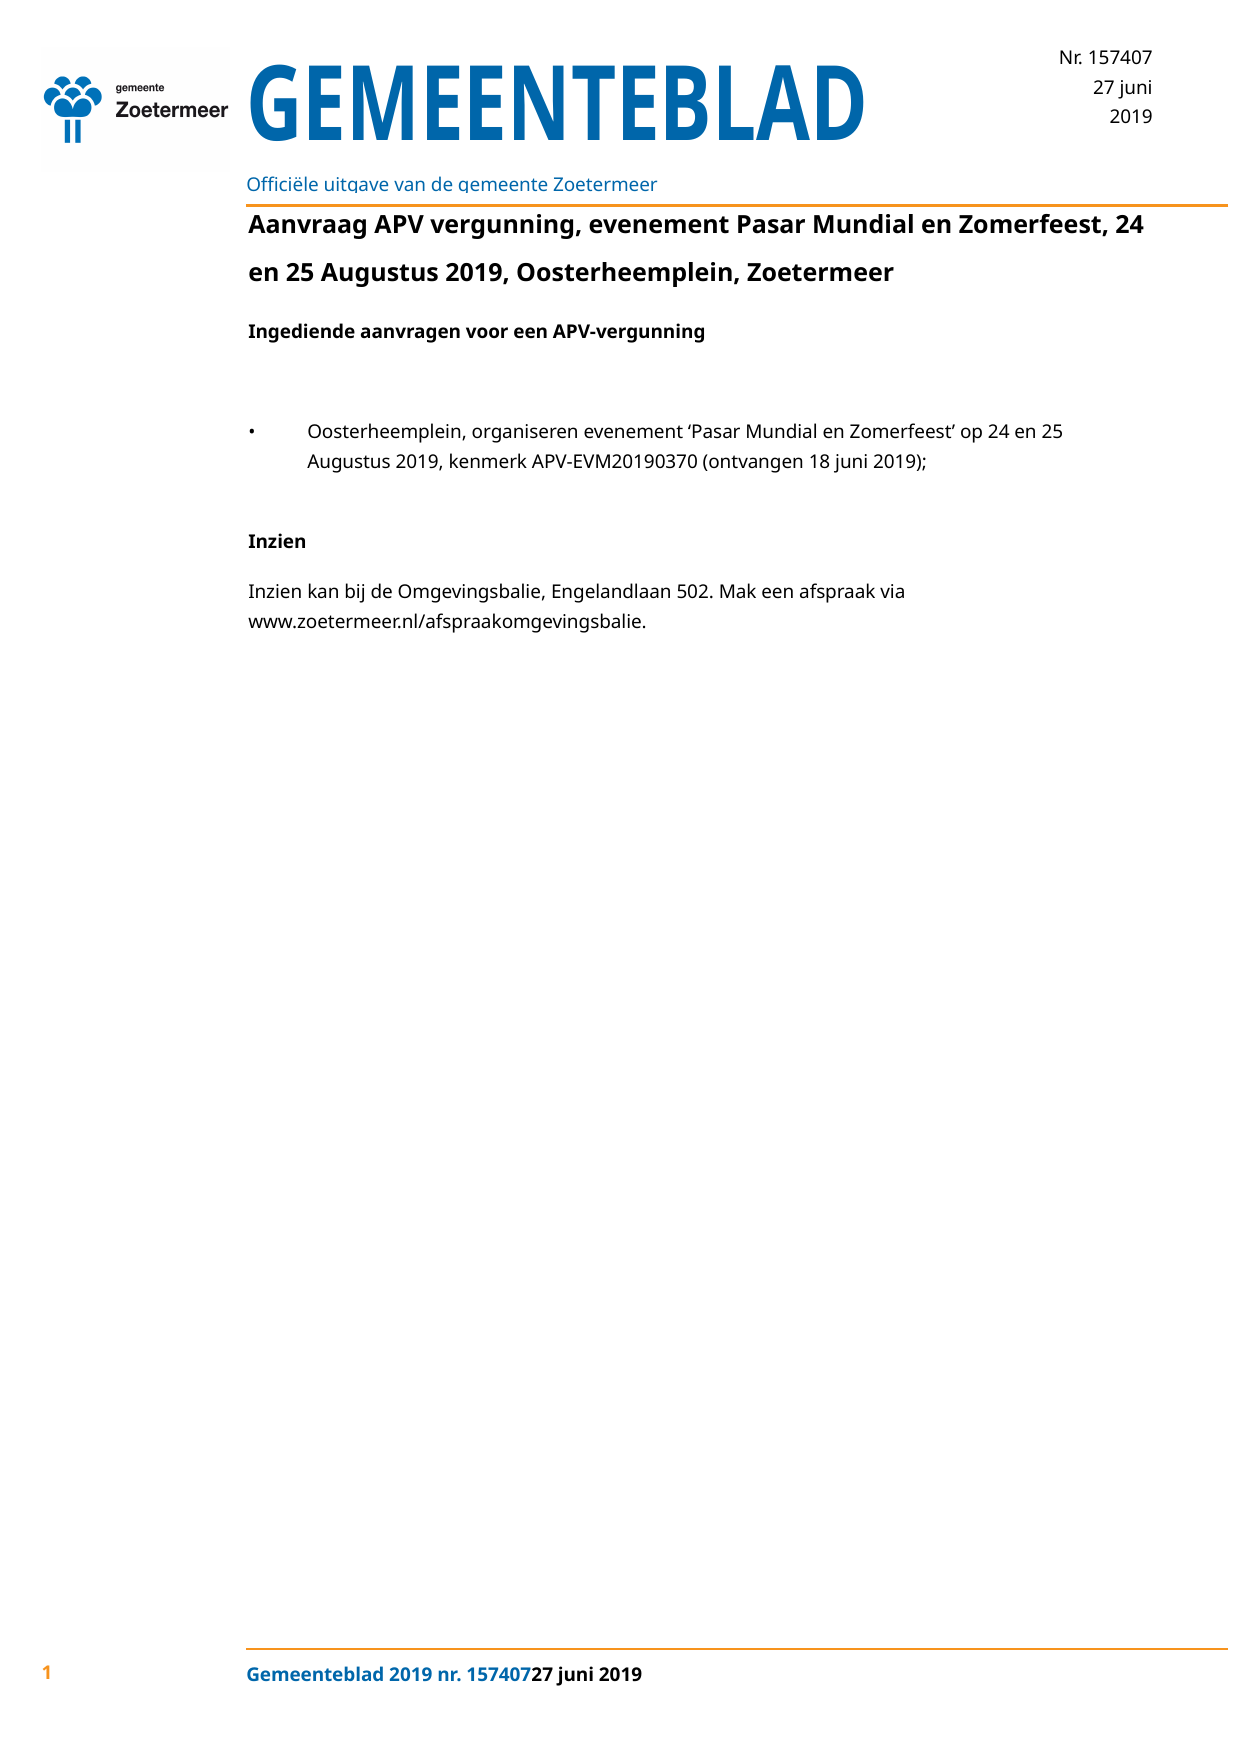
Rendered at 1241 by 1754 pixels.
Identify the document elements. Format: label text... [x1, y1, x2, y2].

list Oosterheemplein, organiseren evenement ‘Pasar Mundial en Zomerfeest’ op 24 en 25 Augustus 2019, kenmerk APV-EVM20190370 (ontvangen 18 juni 2019); [248, 419, 1152, 474]
picture [41, 47, 231, 172]
text Ingediende aanvragen voor een APV-vergunning [248, 318, 1152, 344]
text Inzien [248, 528, 1152, 554]
text Aanvraag APV vergunning, evenement Pasar Mundial en Zomerfeest, 24 en 25 Augustus 2019, Oosterheemplein, Zoetermeer [248, 207, 1152, 288]
text Inzien kan bij de Omgevingsbalie, Engelandlaan 502. Mak een afspraak via www.zoetermeer.nl/afspraakomgevingsbalie. [248, 579, 1152, 634]
